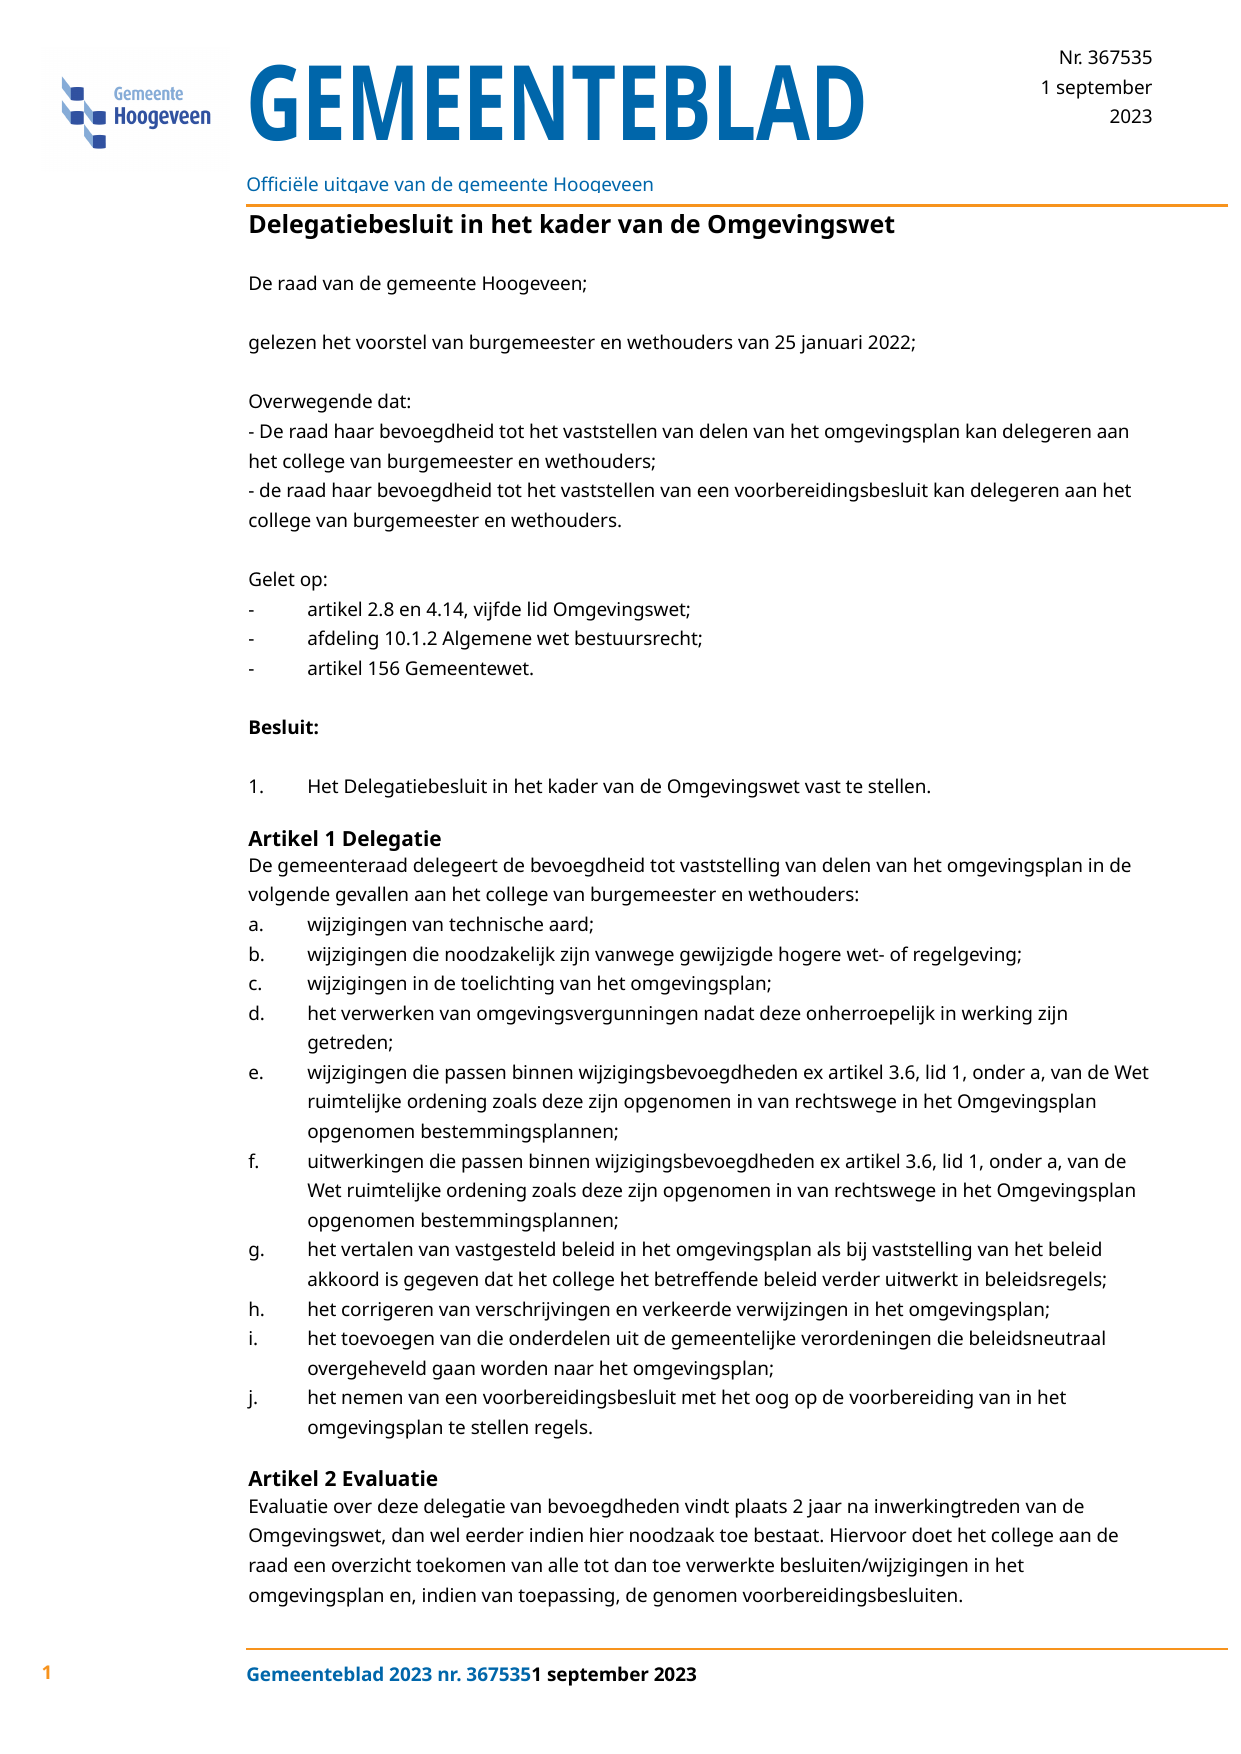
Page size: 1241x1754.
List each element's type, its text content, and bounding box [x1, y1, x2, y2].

list uitwerkingen die passen binnen wijzigingsbevoegdheden ex artikel 3.6, lid 1, onder a, van de Wet ruimtelijke ordening zoals deze zijn opgenomen in van rechtswege in het Omgevingsplan opgenomen bestemmingsplannen; [248, 1148, 1152, 1233]
text Artikel 1 Delegatie [248, 824, 1152, 852]
picture [41, 47, 231, 172]
list afdeling 10.1.2 Algemene wet bestuursrecht; [248, 625, 1152, 651]
text Delegatiebesluit in het kader van de Omgevingswet [248, 207, 1152, 241]
list wijzigingen in de toelichting van het omgevingsplan; [248, 970, 1152, 996]
list het vertalen van vastgesteld beleid in het omgevingsplan als bij vaststelling van het beleid akkoord is gegeven dat het college het betreffende beleid verder uitwerkt in beleidsregels; [248, 1237, 1152, 1292]
list het verwerken van omgevingsvergunningen nadat deze onherroepelijk in werking zijn getreden; [248, 1000, 1152, 1055]
text gelezen het voorstel van burgemeester en wethouders van 25 januari 2022; [248, 329, 1152, 355]
list wijzigingen die noodzakelijk zijn vanwege gewijzigde hogere wet- of regelgeving; [248, 941, 1152, 967]
text - De raad haar bevoegdheid tot het vaststellen van delen van het omgevingsplan kan delegeren aan het college van burgemeester en wethouders; [248, 418, 1152, 473]
text De gemeenteraad delegeert de bevoegdheid tot vaststelling van delen van het omgevingsplan in de volgende gevallen aan het college van burgemeester en wethouders: [248, 852, 1152, 907]
list het toevoegen van die onderdelen uit de gemeentelijke verordeningen die beleidsneutraal overgeheveld gaan worden naar het omgevingsplan; [248, 1325, 1152, 1381]
list artikel 2.8 en 4.14, vijfde lid Omgevingswet; [248, 596, 1152, 621]
list wijzigingen die passen binnen wijzigingsbevoegdheden ex artikel 3.6, lid 1, onder a, van de Wet ruimtelijke ordening zoals deze zijn opgenomen in van rechtswege in het Omgevingsplan opgenomen bestemmingsplannen; [248, 1059, 1152, 1144]
list wijzigingen van technische aard; [248, 911, 1152, 937]
text - de raad haar bevoegdheid tot het vaststellen van een voorbereidingsbesluit kan delegeren aan het college van burgemeester en wethouders. [248, 477, 1152, 533]
list het nemen van een voorbereidingsbesluit met het oog op de voorbereiding van in het omgevingsplan te stellen regels. [248, 1384, 1152, 1440]
text Artikel 2 Evaluatie [248, 1464, 1152, 1493]
list Het Delegatiebesluit in het kader van de Omgevingswet vast te stellen. [248, 773, 1152, 799]
text Overwegende dat: [248, 389, 1152, 414]
text Besluit: [248, 714, 1152, 740]
text Evaluatie over deze delegatie van bevoegdheden vindt plaats 2 jaar na inwerkingtreden van de Omgevingswet, dan wel eerder indien hier noodzaak toe bestaat. Hiervoor doet het college aan de raad een overzicht toekomen van alle tot dan toe verwerkte besluiten/wijzigingen in het omgevingsplan en, indien van toepassing, de genomen voorbereidingsbesluiten. [248, 1493, 1152, 1607]
list het corrigeren van verschrijvingen en verkeerde verwijzingen in het omgevingsplan; [248, 1296, 1152, 1322]
text Gelet op: [248, 566, 1152, 592]
text De raad van de gemeente Hoogeveen; [248, 270, 1152, 296]
list artikel 156 Gemeentewet. [248, 655, 1152, 681]
